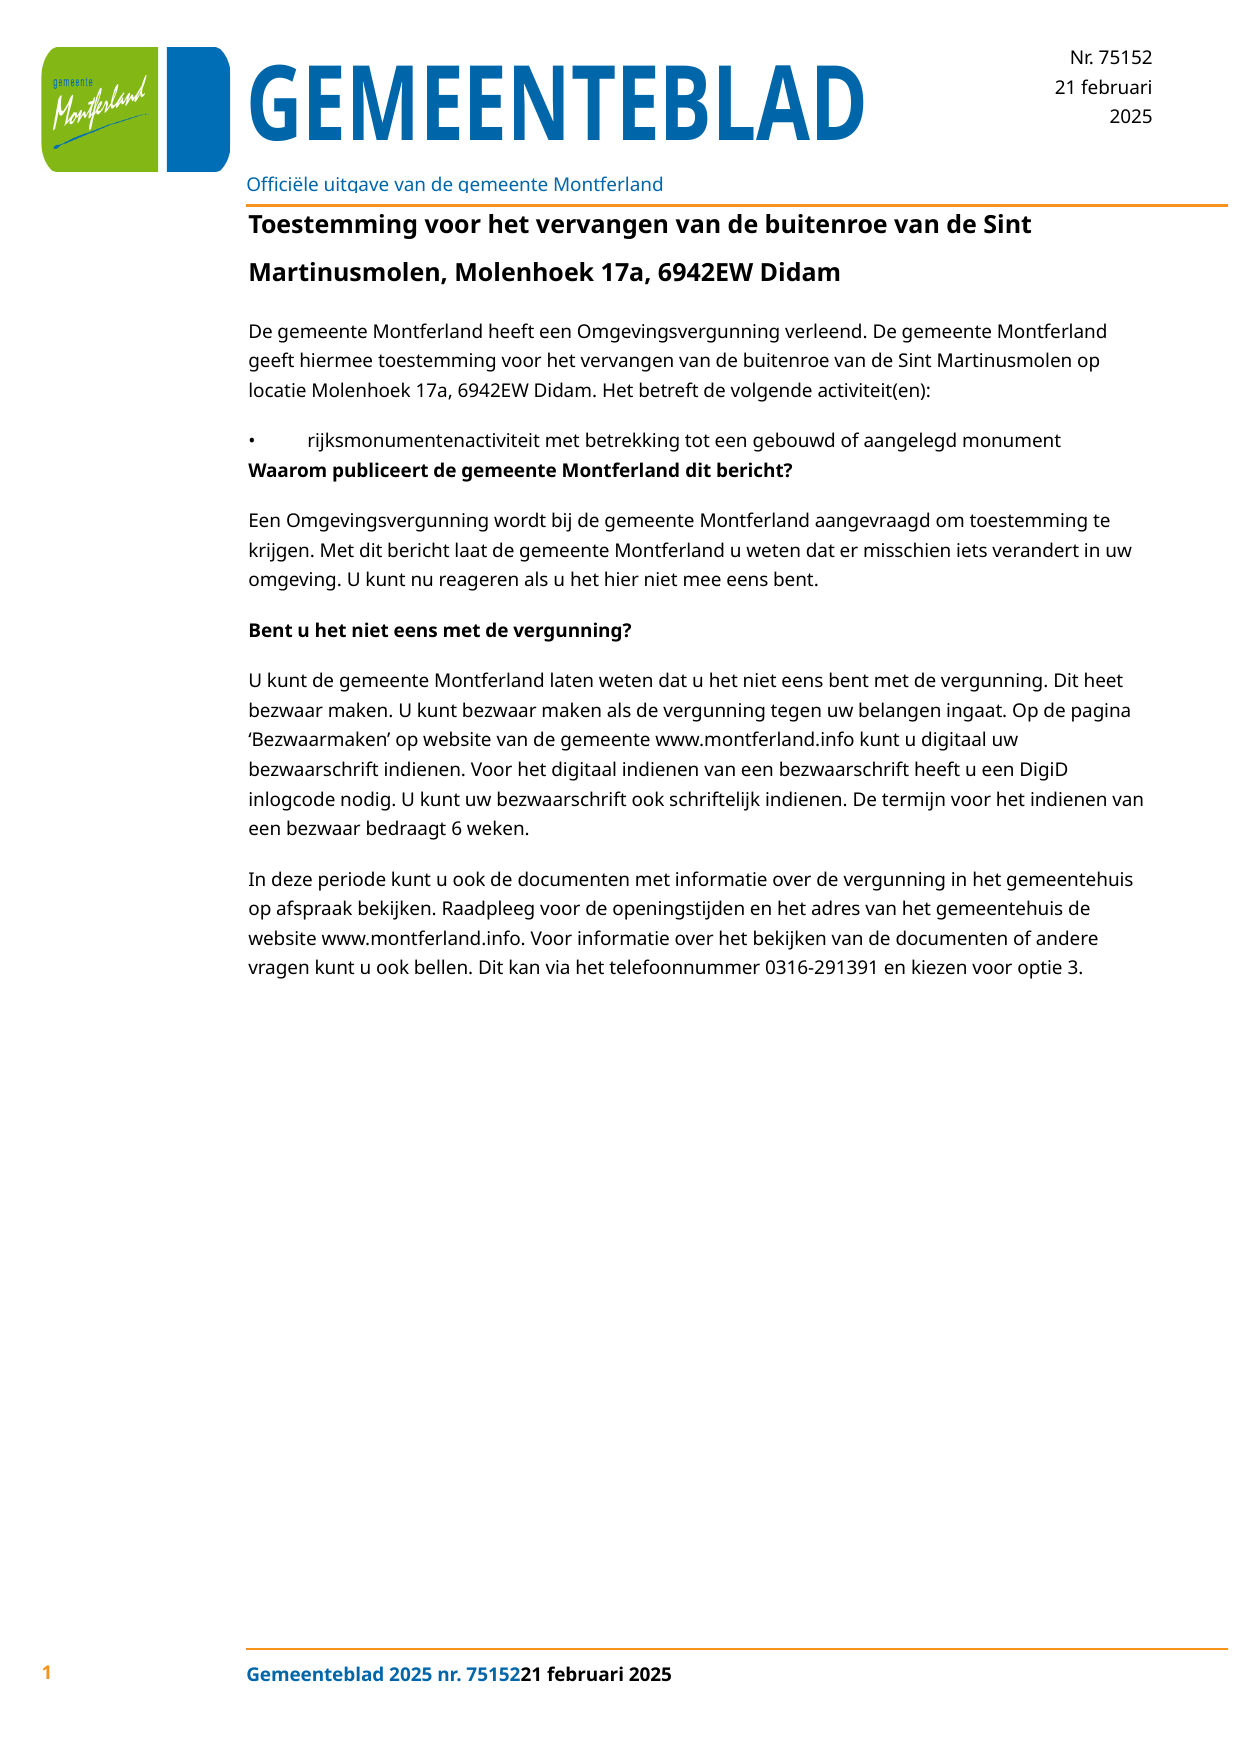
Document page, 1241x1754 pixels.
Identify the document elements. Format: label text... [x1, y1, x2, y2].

list rijksmonumentenactiviteit met betrekking tot een gebouwd of aangelegd monument [248, 427, 1152, 453]
text Toestemming voor het vervangen van de buitenroe van de Sint Martinusmolen, Molenhoek 17a, 6942EW Didam [248, 207, 1152, 288]
text Waarom publiceert de gemeente Montferland dit bericht? [248, 457, 1152, 483]
text De gemeente Montferland heeft een Omgevingsvergunning verleend. De gemeente Montferland geeft hiermee toestemming voor het vervangen van de buitenroe van de Sint Martinusmolen op locatie Molenhoek 17a, 6942EW Didam. Het betreft de volgende activiteit(en): [248, 318, 1152, 403]
text Een Omgevingsvergunning wordt bij de gemeente Montferland aangevraagd om toestemming te krijgen. Met dit bericht laat de gemeente Montferland u weten dat er misschien iets verandert in uw omgeving. U kunt nu reageren als u het hier niet mee eens bent. [248, 507, 1152, 592]
text In deze periode kunt u ook de documenten met informatie over de vergunning in het gemeentehuis op afspraak bekijken. Raadpleeg voor de openingstijden en het adres van het gemeentehuis de website www.montferland.info. Voor informatie over het bekijken van de documenten of andere vragen kunt u ook bellen. Dit kan via het telefoonnummer 0316-291391 en kiezen voor optie 3. [248, 866, 1152, 980]
text Bent u het niet eens met de vergunning? [248, 617, 1152, 643]
text U kunt de gemeente Montferland laten weten dat u het niet eens bent met de vergunning. Dit heet bezwaar maken. U kunt bezwaar maken als de vergunning tegen uw belangen ingaat. Op de pagina ‘Bezwaarmaken’ op website van de gemeente www.montferland.info kunt u digitaal uw bezwaarschrift indienen. Voor het digitaal indienen van een bezwaarschrift heeft u een DigiD inlogcode nodig. U kunt uw bezwaarschrift ook schriftelijk indienen. De termijn voor het indienen van een bezwaar bedraagt 6 weken. [248, 667, 1152, 841]
picture [41, 47, 231, 172]
